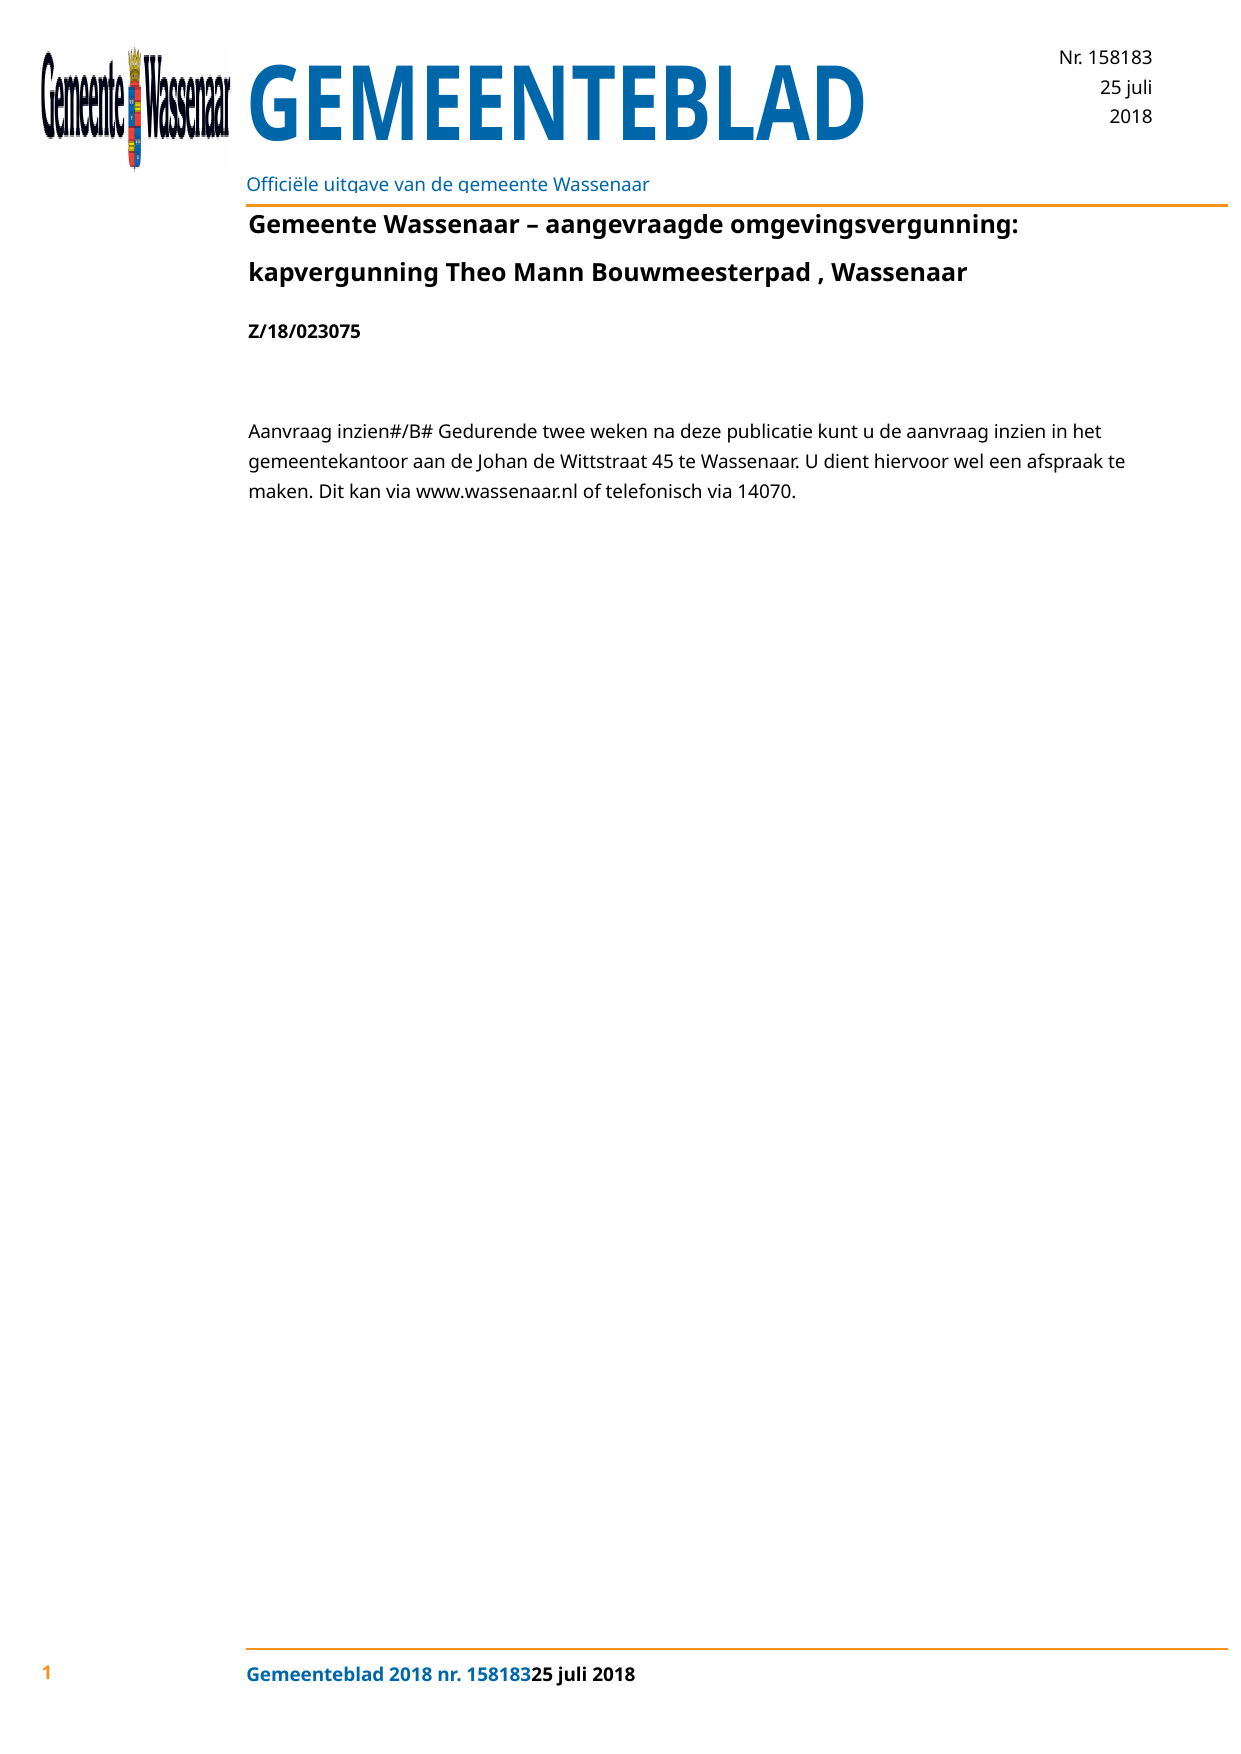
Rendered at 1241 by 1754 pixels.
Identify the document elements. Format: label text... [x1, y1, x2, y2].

picture [41, 47, 231, 172]
text Z/18/023075 [248, 318, 1152, 344]
text Gemeente Wassenaar – aangevraagde omgevingsvergunning: kapvergunning Theo Mann Bouwmeesterpad , Wassenaar [248, 207, 1152, 288]
text Aanvraag inzien#/B# Gedurende twee weken na deze publicatie kunt u de aanvraag inzien in het gemeentekantoor aan de Johan de Wittstraat 45 te Wassenaar. U dient hiervoor wel een afspraak te maken. Dit kan via www.wassenaar.nl of telefonisch via 14070. [248, 419, 1152, 504]
